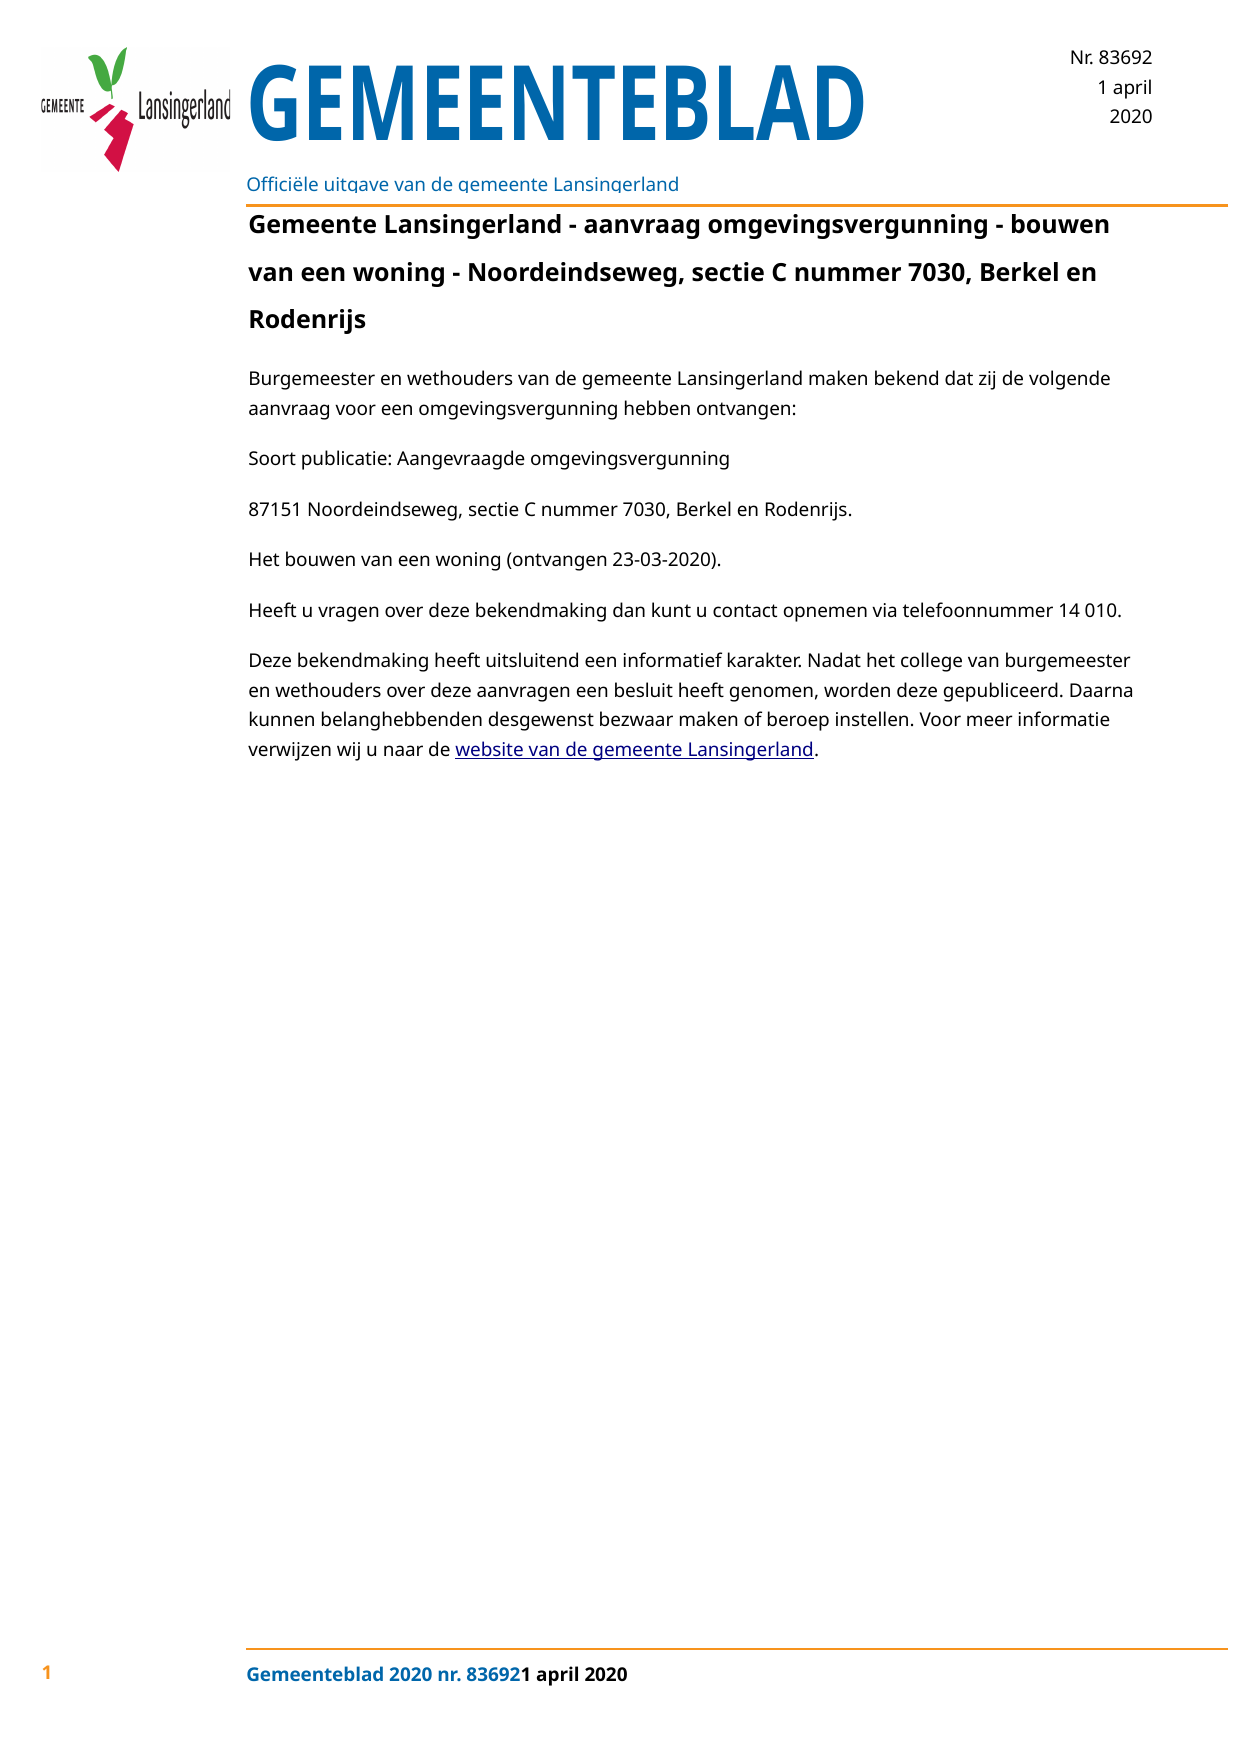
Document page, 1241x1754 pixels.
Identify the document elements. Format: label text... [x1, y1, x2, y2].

text 87151 Noordeindseweg, sectie C nummer 7030, Berkel en Rodenrijs. [248, 496, 1152, 522]
text Soort publicatie: Aangevraagde omgevingsvergunning [248, 446, 1152, 471]
text Het bouwen van een woning (ontvangen 23-03-2020). [248, 546, 1152, 572]
text Burgemeester en wethouders van de gemeente Lansingerland maken bekend dat zij de volgende aanvraag voor een omgevingsvergunning hebben ontvangen: [248, 366, 1152, 421]
text Gemeente Lansingerland - aanvraag omgevingsvergunning - bouwen van een woning - Noordeindseweg, sectie C nummer 7030, Berkel en Rodenrijs [248, 207, 1152, 336]
text Deze bekendmaking heeft uitsluitend een informatief karakter. Nadat het college van burgemeester en wethouders over deze aanvragen een besluit heeft genomen, worden deze gepubliceerd. Daarna kunnen belanghebbenden desgewenst bezwaar maken of beroep instellen. Voor meer informatie verwijzen wij u naar de website van de gemeente Lansingerland. [248, 647, 1152, 762]
text Heeft u vragen over deze bekendmaking dan kunt u contact opnemen via telefoonnummer 14 010. [248, 597, 1152, 622]
picture [41, 47, 231, 172]
